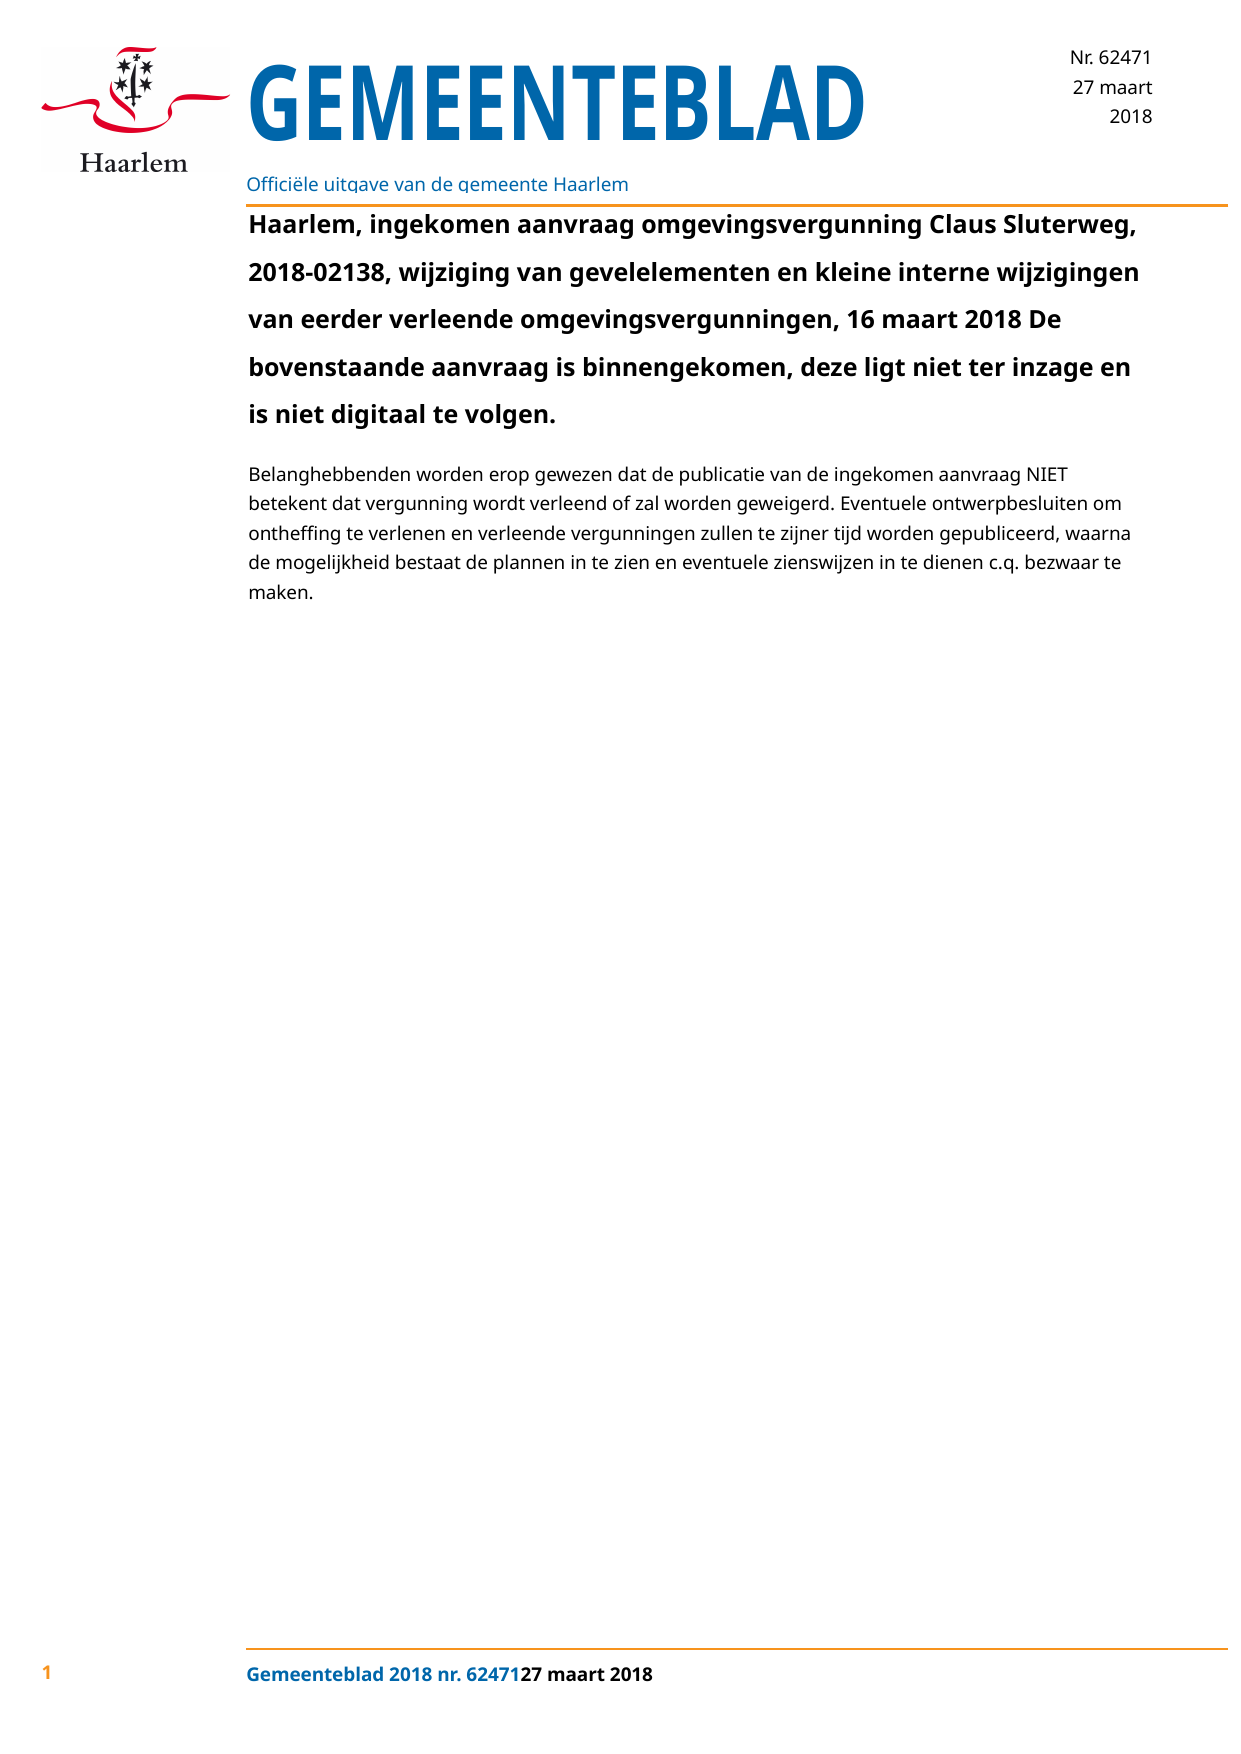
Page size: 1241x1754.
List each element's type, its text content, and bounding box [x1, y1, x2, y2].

text Belanghebbenden worden erop gewezen dat de publicatie van de ingekomen aanvraag NIET betekent dat vergunning wordt verleend of zal worden geweigerd. Eventuele ontwerpbesluiten om ontheffing te verlenen en verleende vergunningen zullen te zijner tijd worden gepubliceerd, waarna de mogelijkheid bestaat de plannen in te zien en eventuele zienswijzen in te dienen c.q. bezwaar te maken. [248, 461, 1152, 605]
picture [41, 47, 231, 172]
text Haarlem, ingekomen aanvraag omgevingsvergunning Claus Sluterweg, 2018-02138, wijziging van gevelelementen en kleine interne wijzigingen van eerder verleende omgevingsvergunningen, 16 maart 2018 De bovenstaande aanvraag is binnengekomen, deze ligt niet ter inzage en is niet digitaal te volgen. [248, 207, 1152, 431]
